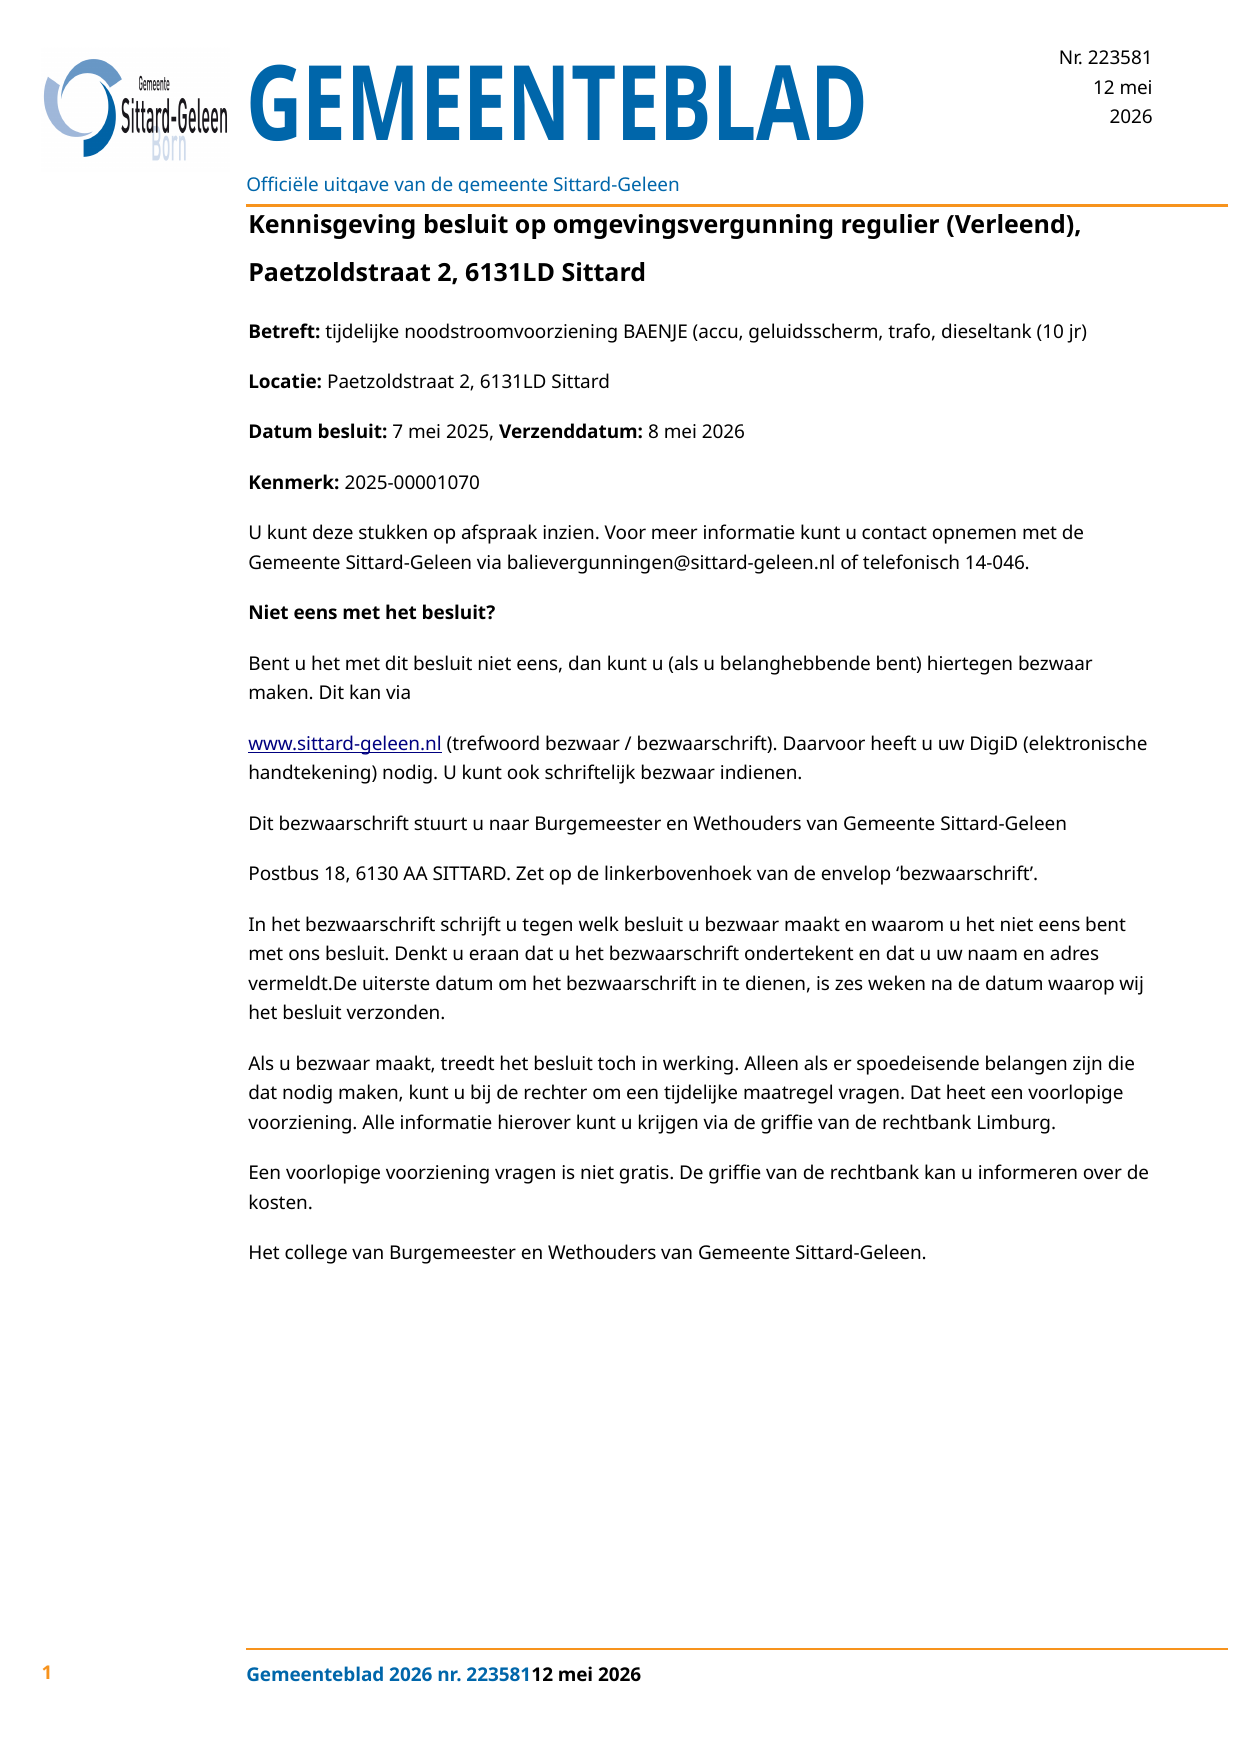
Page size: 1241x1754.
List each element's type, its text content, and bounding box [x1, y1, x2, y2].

text Dit bezwaarschrift stuurt u naar Burgemeester en Wethouders van Gemeente Sittard-Geleen [248, 810, 1152, 836]
text Niet eens met het besluit? [248, 599, 1152, 625]
text Kennisgeving besluit op omgevingsvergunning regulier (Verleend), Paetzoldstraat 2, 6131LD Sittard [248, 207, 1152, 288]
text www.sittard-geleen.nl (trefwoord bezwaar / bezwaarschrift). Daarvoor heeft u uw DigiD (elektronische handtekening) nodig. U kunt ook schriftelijk bezwaar indienen. [248, 730, 1152, 785]
text Een voorlopige voorziening vragen is niet gratis. De griffie van de rechtbank kan u informeren over de kosten. [248, 1159, 1152, 1215]
text U kunt deze stukken op afspraak inzien. Voor meer informatie kunt u contact opnemen met de Gemeente Sittard-Geleen via balievergunningen@sittard-geleen.nl of telefonisch 14-046. [248, 519, 1152, 575]
text Datum besluit: 7 mei 2025, Verzenddatum: 8 mei 2026 [248, 419, 1152, 444]
text Locatie: Paetzoldstraat 2, 6131LD Sittard [248, 368, 1152, 394]
text Kenmerk: 2025-00001070 [248, 469, 1152, 495]
text Het college van Burgemeester en Wethouders van Gemeente Sittard-Geleen. [248, 1239, 1152, 1265]
picture [41, 47, 231, 172]
text Als u bezwaar maakt, treedt het besluit toch in werking. Alleen als er spoedeisende belangen zijn die dat nodig maken, kunt u bij de rechter om een tijdelijke maatregel vragen. Dat heet een voorlopige voorziening. Alle informatie hierover kunt u krijgen via de griffie van de rechtbank Limburg. [248, 1050, 1152, 1135]
text In het bezwaarschrift schrijft u tegen welk besluit u bezwaar maakt en waarom u het niet eens bent met ons besluit. Denkt u eraan dat u het bezwaarschrift ondertekent en dat u uw naam en adres vermeldt.De uiterste datum om het bezwaarschrift in te dienen, is zes weken na de datum waarop wij het besluit verzonden. [248, 911, 1152, 1025]
text Betreft: tijdelijke noodstroomvoorziening BAENJE (accu, geluidsscherm, trafo, dieseltank (10 jr) [248, 318, 1152, 344]
text Postbus 18, 6130 AA SITTARD. Zet op de linkerbovenhoek van de envelop ‘bezwaarschrift’. [248, 860, 1152, 886]
text Bent u het met dit besluit niet eens, dan kunt u (als u belanghebbende bent) hiertegen bezwaar maken. Dit kan via [248, 650, 1152, 705]
